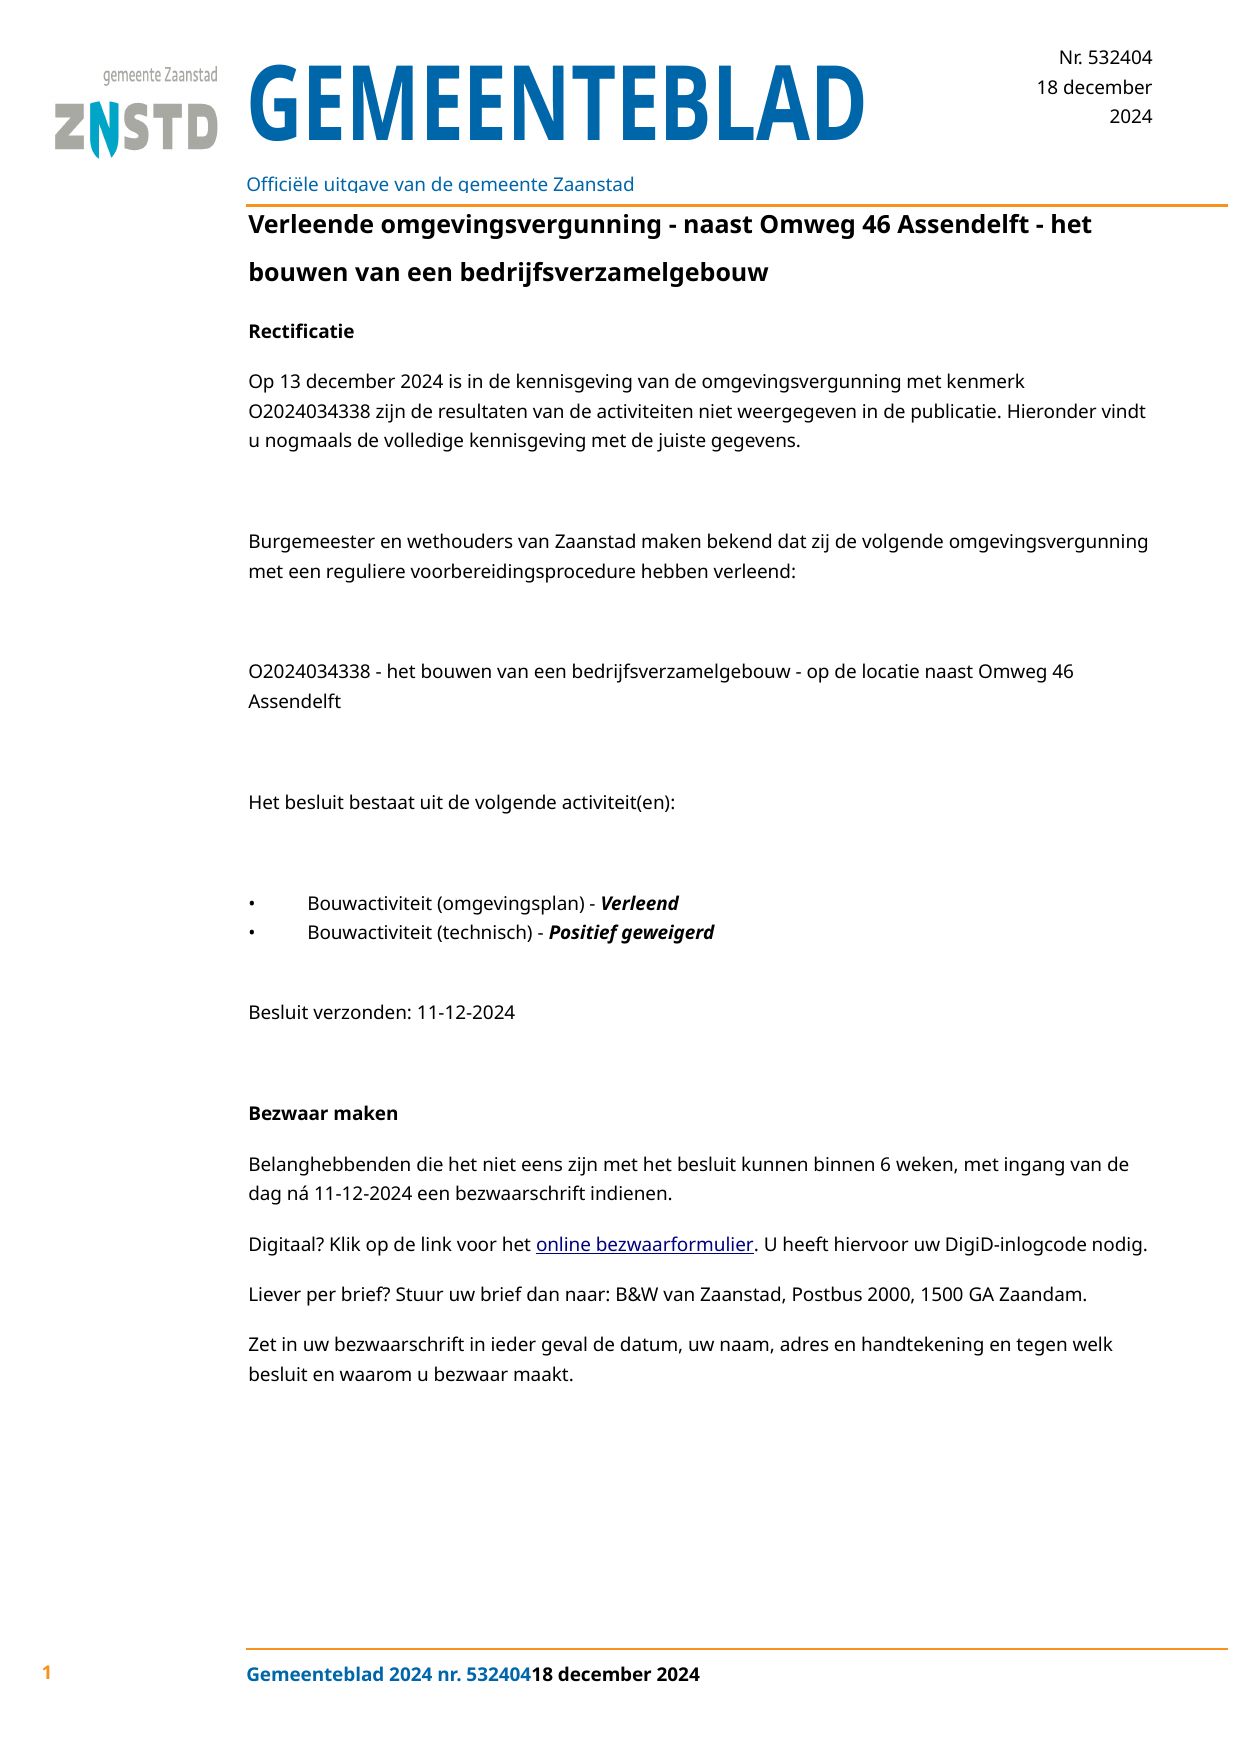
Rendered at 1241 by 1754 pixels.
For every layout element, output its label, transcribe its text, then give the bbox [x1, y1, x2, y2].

text Liever per brief? Stuur uw brief dan naar: B&W van Zaanstad, Postbus 2000, 1500 GA Zaandam. [248, 1281, 1152, 1307]
text Besluit verzonden: 11-12-2024 [248, 999, 1152, 1025]
list Bouwactiviteit (technisch) - Positief geweigerd [248, 919, 1152, 945]
text Belanghebbenden die het niet eens zijn met het besluit kunnen binnen 6 weken, met ingang van de dag ná 11-12-2024 een bezwaarschrift indienen. [248, 1151, 1152, 1206]
text O2024034338 - het bouwen van een bedrijfsverzamelgebouw - op de locatie naast Omweg 46 Assendelft [248, 659, 1152, 714]
text Op 13 december 2024 is in de kennisgeving van de omgevingsvergunning met kenmerk O2024034338 zijn de resultaten van de activiteiten niet weergegeven in de publicatie. Hieronder vindt u nogmaals de volledige kennisgeving met de juiste gegevens. [248, 368, 1152, 453]
text Burgemeester en wethouders van Zaanstad maken bekend dat zij de volgende omgevingsvergunning met een reguliere voorbereidingsprocedure hebben verleend: [248, 528, 1152, 584]
list Bouwactiviteit (omgevingsplan) - Verleend [248, 890, 1152, 916]
text Verleende omgevingsvergunning - naast Omweg 46 Assendelft - het bouwen van een bedrijfsverzamelgebouw [248, 207, 1152, 288]
picture [41, 47, 231, 172]
text Het besluit bestaat uit de volgende activiteit(en): [248, 789, 1152, 815]
text Digitaal? Klik op de link voor het online bezwaarformulier. U heeft hiervoor uw DigiD-inlogcode nodig. [248, 1231, 1152, 1257]
text Rectificatie [248, 318, 1152, 344]
text Zet in uw bezwaarschrift in ieder geval de datum, uw naam, adres en handtekening en tegen welk besluit en waarom u bezwaar maakt. [248, 1332, 1152, 1387]
text Bezwaar maken [248, 1100, 1152, 1126]
